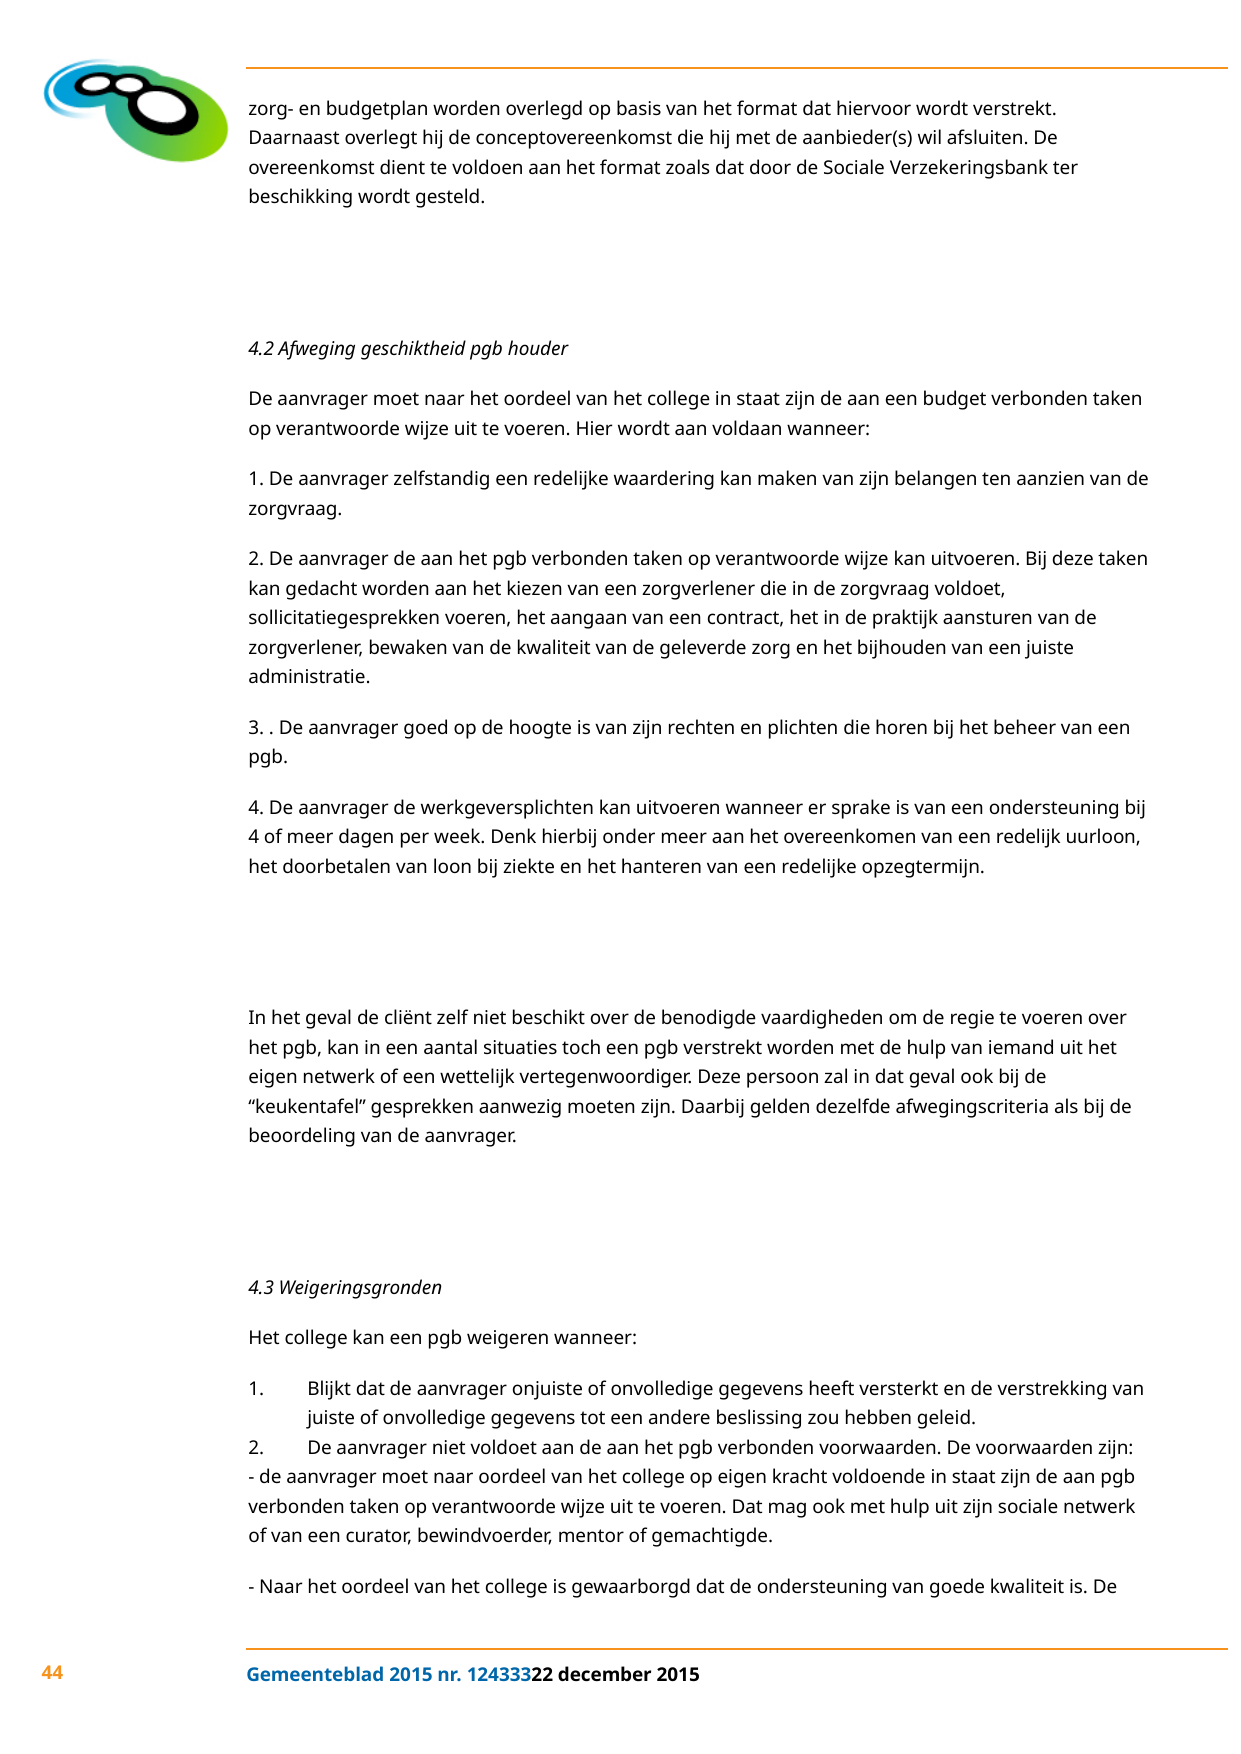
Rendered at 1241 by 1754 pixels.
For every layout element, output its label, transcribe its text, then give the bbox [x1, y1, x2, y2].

text - Naar het oordeel van het college is gewaarborgd dat de ondersteuning van goede kwaliteit is. De [248, 1573, 1152, 1599]
text 1. De aanvrager zelfstandig een redelijke waardering kan maken van zijn belangen ten aanzien van de zorgvraag. [248, 465, 1152, 521]
text 4.2 Afweging geschiktheid pgb houder [248, 335, 1152, 361]
text De aanvrager moet naar het oordeel van het college in staat zijn de aan een budget verbonden taken op verantwoorde wijze uit te voeren. Hier wordt aan voldaan wanneer: [248, 385, 1152, 441]
text Het college kan een pgb weigeren wanneer: [248, 1324, 1152, 1350]
text 4. De aanvrager de werkgeversplichten kan uitvoeren wanneer er sprake is van een ondersteuning bij 4 of meer dagen per week. Denk hierbij onder meer aan het overeenkomen van een redelijk uurloon, het doorbetalen van loon bij ziekte en het hanteren van een redelijke opzegtermijn. [248, 794, 1152, 879]
text zorg- en budgetplan worden overlegd op basis van het format dat hiervoor wordt verstrekt. Daarnaast overlegt hij de conceptovereenkomst die hij met de aanbieder(s) wil afsluiten. De overeenkomst dient te voldoen aan het format zoals dat door de Sociale Verzekeringsbank ter beschikking wordt gesteld. [248, 95, 1152, 209]
picture [41, 47, 231, 172]
text 3. . De aanvrager goed op de hoogte is van zijn rechten en plichten die horen bij het beheer van een pgb. [248, 714, 1152, 769]
text 2. De aanvrager de aan het pgb verbonden taken op verantwoorde wijze kan uitvoeren. Bij deze taken kan gedacht worden aan het kiezen van een zorgverlener die in de zorgvraag voldoet, sollicitatiegesprekken voeren, het aangaan van een contract, het in de praktijk aansturen van de zorgverlener, bewaken van de kwaliteit van de geleverde zorg en het bijhouden van een juiste administratie. [248, 545, 1152, 689]
list Blijkt dat de aanvrager onjuiste of onvolledige gegevens heeft versterkt en de verstrekking van juiste of onvolledige gegevens tot een andere beslissing zou hebben geleid. [248, 1375, 1152, 1430]
text In het geval de cliënt zelf niet beschikt over de benodigde vaardigheden om de regie te voeren over het pgb, kan in een aantal situaties toch een pgb verstrekt worden met de hulp van iemand uit het eigen netwerk of een wettelijk vertegenwoordiger. Deze persoon zal in dat geval ook bij de “keukentafel” gesprekken aanwezig moeten zijn. Daarbij gelden dezelfde afwegingscriteria als bij de beoordeling van de aanvrager. [248, 1004, 1152, 1148]
text - de aanvrager moet naar oordeel van het college op eigen kracht voldoende in staat zijn de aan pgb verbonden taken op verantwoorde wijze uit te voeren. Dat mag ook met hulp uit zijn sociale netwerk of van een curator, bewindvoerder, mentor of gemachtigde. [248, 1463, 1152, 1548]
text 4.3 Weigeringsgronden [248, 1274, 1152, 1300]
list De aanvrager niet voldoet aan de aan het pgb verbonden voorwaarden. De voorwaarden zijn: [248, 1434, 1152, 1460]
